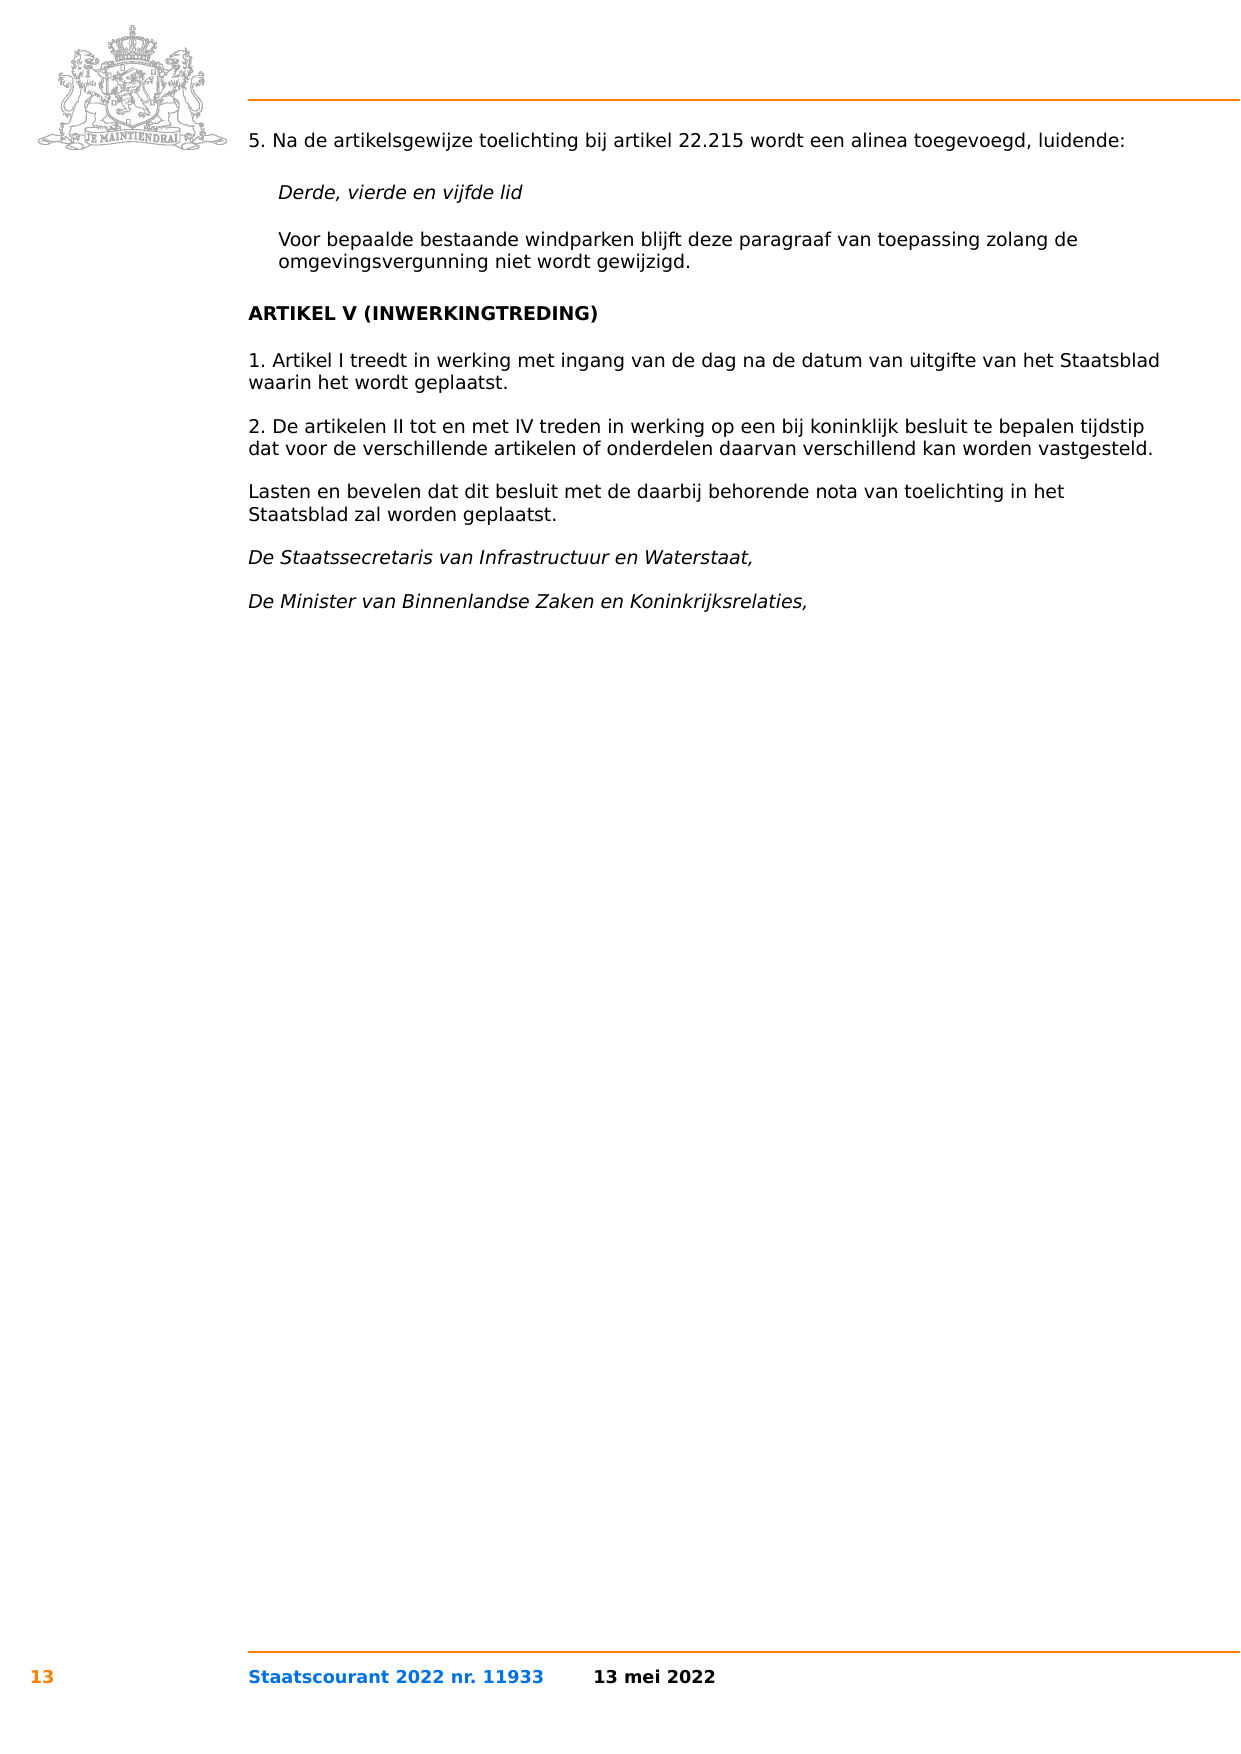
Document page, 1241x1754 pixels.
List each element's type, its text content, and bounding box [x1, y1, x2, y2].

subtitle Derde, vierde en vijfde lid [278, 182, 1163, 204]
text 5. Na de artikelsgewijze toelichting bij artikel 22.215 wordt een alinea toegevoegd, luidende: [248, 130, 1163, 152]
text Lasten en bevelen dat dit besluit met de daarbij behorende nota van toelichting in het Staatsblad zal worden geplaatst. [248, 481, 1163, 525]
text De Staatssecretaris van Infrastructuur en Waterstaat, [248, 547, 1163, 569]
text Voor bepaalde bestaande windparken blijft deze paragraaf van toepassing zolang de omgevingsvergunning niet wordt gewijzigd. [278, 229, 1163, 273]
text De Minister van Binnenlandse Zaken en Koninkrijksrelaties, [248, 591, 1163, 613]
picture [38, 25, 227, 150]
text 1. Artikel I treedt in werking met ingang van de dag na de datum van uitgifte van het Staatsblad waarin het wordt geplaatst. [248, 350, 1163, 394]
subtitle ARTIKEL V (INWERKINGTREDING) [248, 303, 1163, 325]
text 2. De artikelen II tot en met IV treden in werking op een bij koninklijk besluit te bepalen tijdstip dat voor de verschillende artikelen of onderdelen daarvan verschillend kan worden vastgesteld. [248, 416, 1163, 459]
